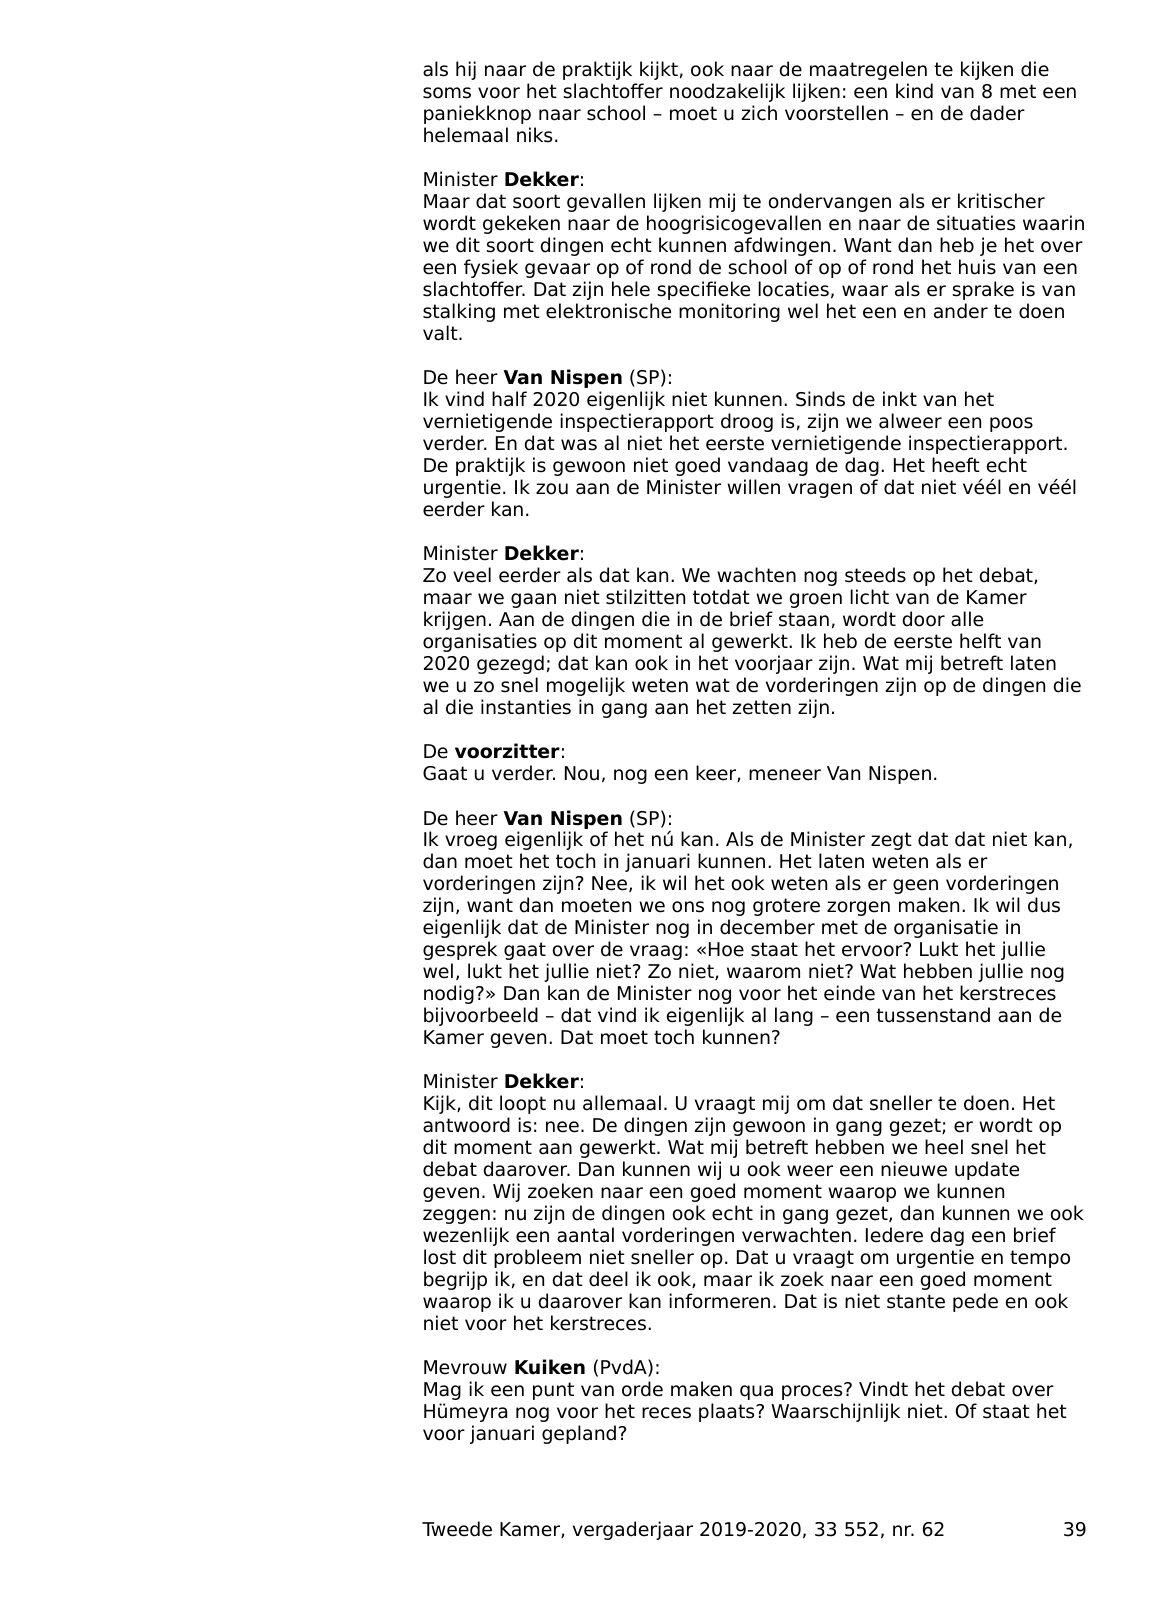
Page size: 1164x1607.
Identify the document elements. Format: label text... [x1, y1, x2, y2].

text Zo veel eerder als dat kan. We wachten nog steeds op het debat, maar we gaan niet stilzitten totdat we groen licht van de Kamer krijgen. Aan de dingen die in de brief staan, wordt door alle organisaties op dit moment al gewerkt. Ik heb de eerste helft van 2020 gezegd; dat kan ook in het voorjaar zijn. Wat mij betreft laten we u zo snel mogelijk weten wat de vorderingen zijn op de dingen die al die instanties in gang aan het zetten zijn. [422, 565, 1087, 719]
text Ik vroeg eigenlijk of het nú kan. Als de Minister zegt dat dat niet kan, dan moet het toch in januari kunnen. Het laten weten als er vorderingen zijn? Nee, ik wil het ook weten als er geen vorderingen zijn, want dan moeten we ons nog grotere zorgen maken. Ik wil dus eigenlijk dat de Minister nog in december met de organisatie in gesprek gaat over de vraag: «Hoe staat het ervoor? Lukt het jullie wel, lukt het jullie niet? Zo niet, waarom niet? Wat hebben jullie nog nodig?» Dan kan de Minister nog voor het einde van het kerstreces bijvoorbeeld – dat vind ik eigenlijk al lang – een tussenstand aan de Kamer geven. Dat moet toch kunnen? [422, 829, 1087, 1049]
text Maar dat soort gevallen lijken mij te ondervangen als er kritischer wordt gekeken naar de hoogrisicogevallen en naar de situaties waarin we dit soort dingen echt kunnen afdwingen. Want dan heb je het over een fysiek gevaar op of rond de school of op of rond het huis van een slachtoffer. Dat zijn hele specifieke locaties, waar als er sprake is van stalking met elektronische monitoring wel het een en ander te doen valt. [422, 191, 1087, 345]
text Mevrouw Kuiken (PvdA): [422, 1357, 1087, 1379]
text Mag ik een punt van orde maken qua proces? Vindt het debat over Hümeyra nog voor het reces plaats? Waarschijnlijk niet. Of staat het voor januari gepland? [422, 1379, 1087, 1445]
text Ik vind half 2020 eigenlijk niet kunnen. Sinds de inkt van het vernietigende inspectierapport droog is, zijn we alweer een poos verder. En dat was al niet het eerste vernietigende inspectierapport. De praktijk is gewoon niet goed vandaag de dag. Het heeft echt urgentie. Ik zou aan de Minister willen vragen of dat niet véél en véél eerder kan. [422, 389, 1087, 521]
text Minister Dekker: [422, 169, 1087, 191]
text De heer Van Nispen (SP): [422, 807, 1087, 829]
text Minister Dekker: [422, 1071, 1087, 1093]
text Minister Dekker: [422, 543, 1087, 565]
text De heer Van Nispen (SP): [422, 367, 1087, 389]
text De voorzitter: [422, 741, 1087, 763]
text Gaat u verder. Nou, nog een keer, meneer Van Nispen. [422, 763, 1087, 785]
text als hij naar de praktijk kijkt, ook naar de maatregelen te kijken die soms voor het slachtoffer noodzakelijk lijken: een kind van 8 met een paniekknop naar school – moet u zich voorstellen – en de dader helemaal niks. [422, 59, 1087, 147]
text Kijk, dit loopt nu allemaal. U vraagt mij om dat sneller te doen. Het antwoord is: nee. De dingen zijn gewoon in gang gezet; er wordt op dit moment aan gewerkt. Wat mij betreft hebben we heel snel het debat daarover. Dan kunnen wij u ook weer een nieuwe update geven. Wij zoeken naar een goed moment waarop we kunnen zeggen: nu zijn de dingen ook echt in gang gezet, dan kunnen we ook wezenlijk een aantal vorderingen verwachten. Iedere dag een brief lost dit probleem niet sneller op. Dat u vraagt om urgentie en tempo begrijp ik, en dat deel ik ook, maar ik zoek naar een goed moment waarop ik u daarover kan informeren. Dat is niet stante pede en ook niet voor het kerstreces. [422, 1093, 1087, 1335]
